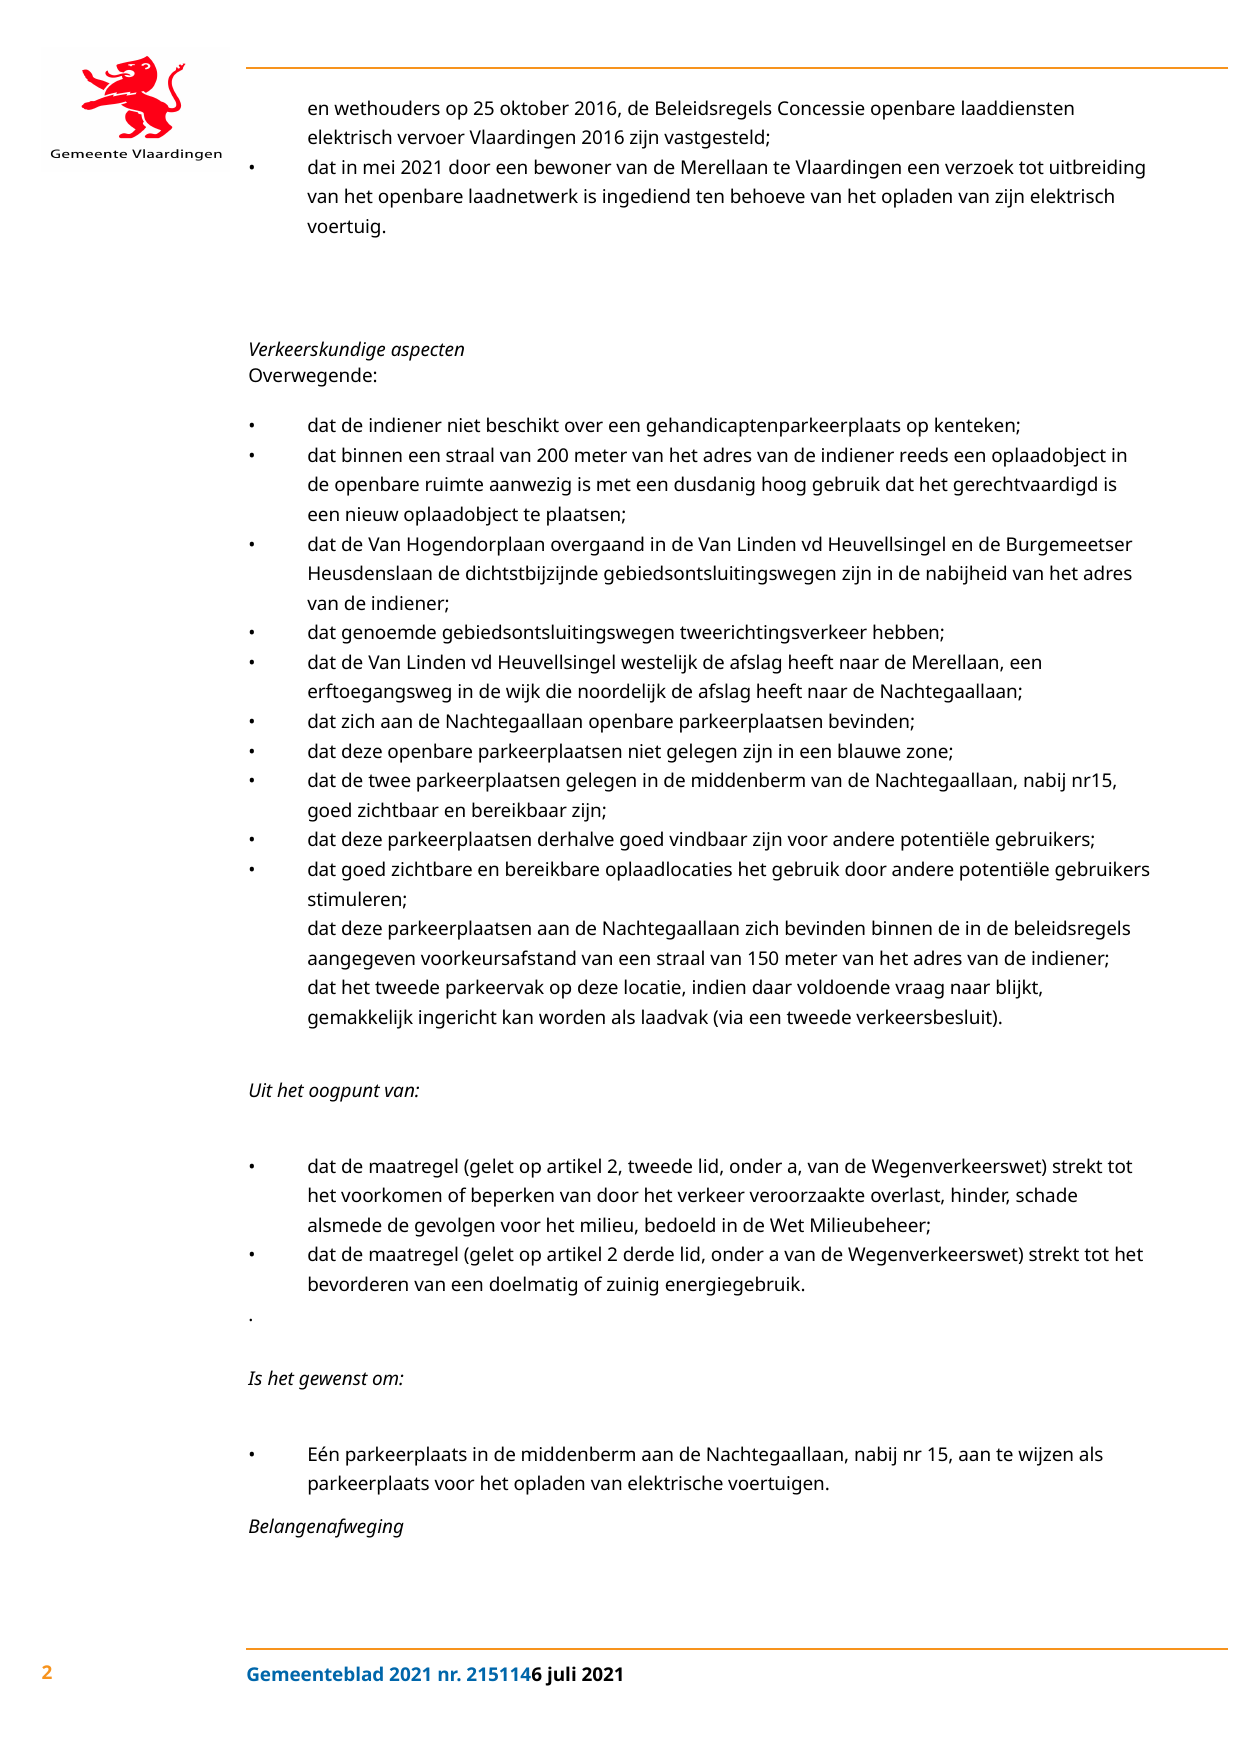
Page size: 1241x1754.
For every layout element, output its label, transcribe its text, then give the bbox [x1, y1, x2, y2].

text Belangenafweging [248, 1514, 1152, 1539]
list dat het tweede parkeervak op deze locatie, indien daar voldoende vraag naar blijkt, gemakkelijk ingericht kan worden als laadvak (via een tweede verkeersbesluit). [248, 974, 1152, 1030]
list dat deze parkeerplaatsen derhalve goed vindbaar zijn voor andere potentiële gebruikers; [248, 827, 1152, 852]
text Is het gewenst om: [248, 1365, 1152, 1391]
list dat goed zichtbare en bereikbare oplaadlocaties het gebruik door andere potentiӫle gebruikers stimuleren; [248, 856, 1152, 911]
list dat deze parkeerplaatsen aan de Nachtegaallaan zich bevinden binnen de in de beleidsregels aangegeven voorkeursafstand van een straal van 150 meter van het adres van de indiener; [248, 915, 1152, 971]
list dat genoemde gebiedsontsluitingswegen tweerichtingsverkeer hebben; [248, 619, 1152, 645]
list dat de twee parkeerplaatsen gelegen in de middenberm van de Nachtegaallaan, nabij nr15, goed zichtbaar en bereikbaar zijn; [248, 767, 1152, 823]
list dat de maatregel (gelet op artikel 2, tweede lid, onder a, van de Wegenverkeerswet) strekt tot het voorkomen of beperken van door het verkeer veroorzaakte overlast, hinder, schade alsmede de gevolgen voor het milieu, bedoeld in de Wet Milieubeheer; [248, 1153, 1152, 1238]
list dat deze openbare parkeerplaatsen niet gelegen zijn in een blauwe zone; [248, 738, 1152, 763]
list dat de indiener niet beschikt over een gehandicaptenparkeerplaats op kenteken; [248, 412, 1152, 438]
text Uit het oogpunt van: [248, 1077, 1152, 1102]
picture [41, 47, 231, 172]
list dat binnen een straal van 200 meter van het adres van de indiener reeds een oplaadobject in de openbare ruimte aanwezig is met een dusdanig hoog gebruik dat het gerechtvaardigd is een nieuw oplaadobject te plaatsen; [248, 442, 1152, 527]
text . [248, 1301, 1152, 1327]
list en wethouders op 25 oktober 2016, de Beleidsregels Concessie openbare laaddiensten elektrisch vervoer Vlaardingen 2016 zijn vastgesteld; [248, 95, 1152, 150]
list dat de maatregel (gelet op artikel 2 derde lid, onder a van de Wegenverkeerswet) strekt tot het bevorderen van een doelmatig of zuinig energiegebruik. [248, 1242, 1152, 1297]
list dat zich aan de Nachtegaallaan openbare parkeerplaatsen bevinden; [248, 708, 1152, 734]
list dat in mei 2021 door een bewoner van de Merellaan te Vlaardingen een verzoek tot uitbreiding van het openbare laadnetwerk is ingediend ten behoeve van het opladen van zijn elektrisch voertuig. [248, 154, 1152, 239]
text Overwegende: [248, 362, 1152, 388]
list dat de Van Linden vd Heuvellsingel westelijk de afslag heeft naar de Merellaan, een erftoegangsweg in de wijk die noordelijk de afslag heeft naar de Nachtegaallaan; [248, 649, 1152, 704]
text Verkeerskundige aspecten [248, 336, 1152, 362]
list dat de Van Hogendorplaan overgaand in de Van Linden vd Heuvellsingel en de Burgemeetser Heusdenslaan de dichtstbijzijnde gebiedsontsluitingswegen zijn in de nabijheid van het adres van de indiener; [248, 531, 1152, 616]
list Eén parkeerplaats in de middenberm aan de Nachtegaallaan, nabij nr 15, aan te wijzen als parkeerplaats voor het opladen van elektrische voertuigen. [248, 1441, 1152, 1496]
